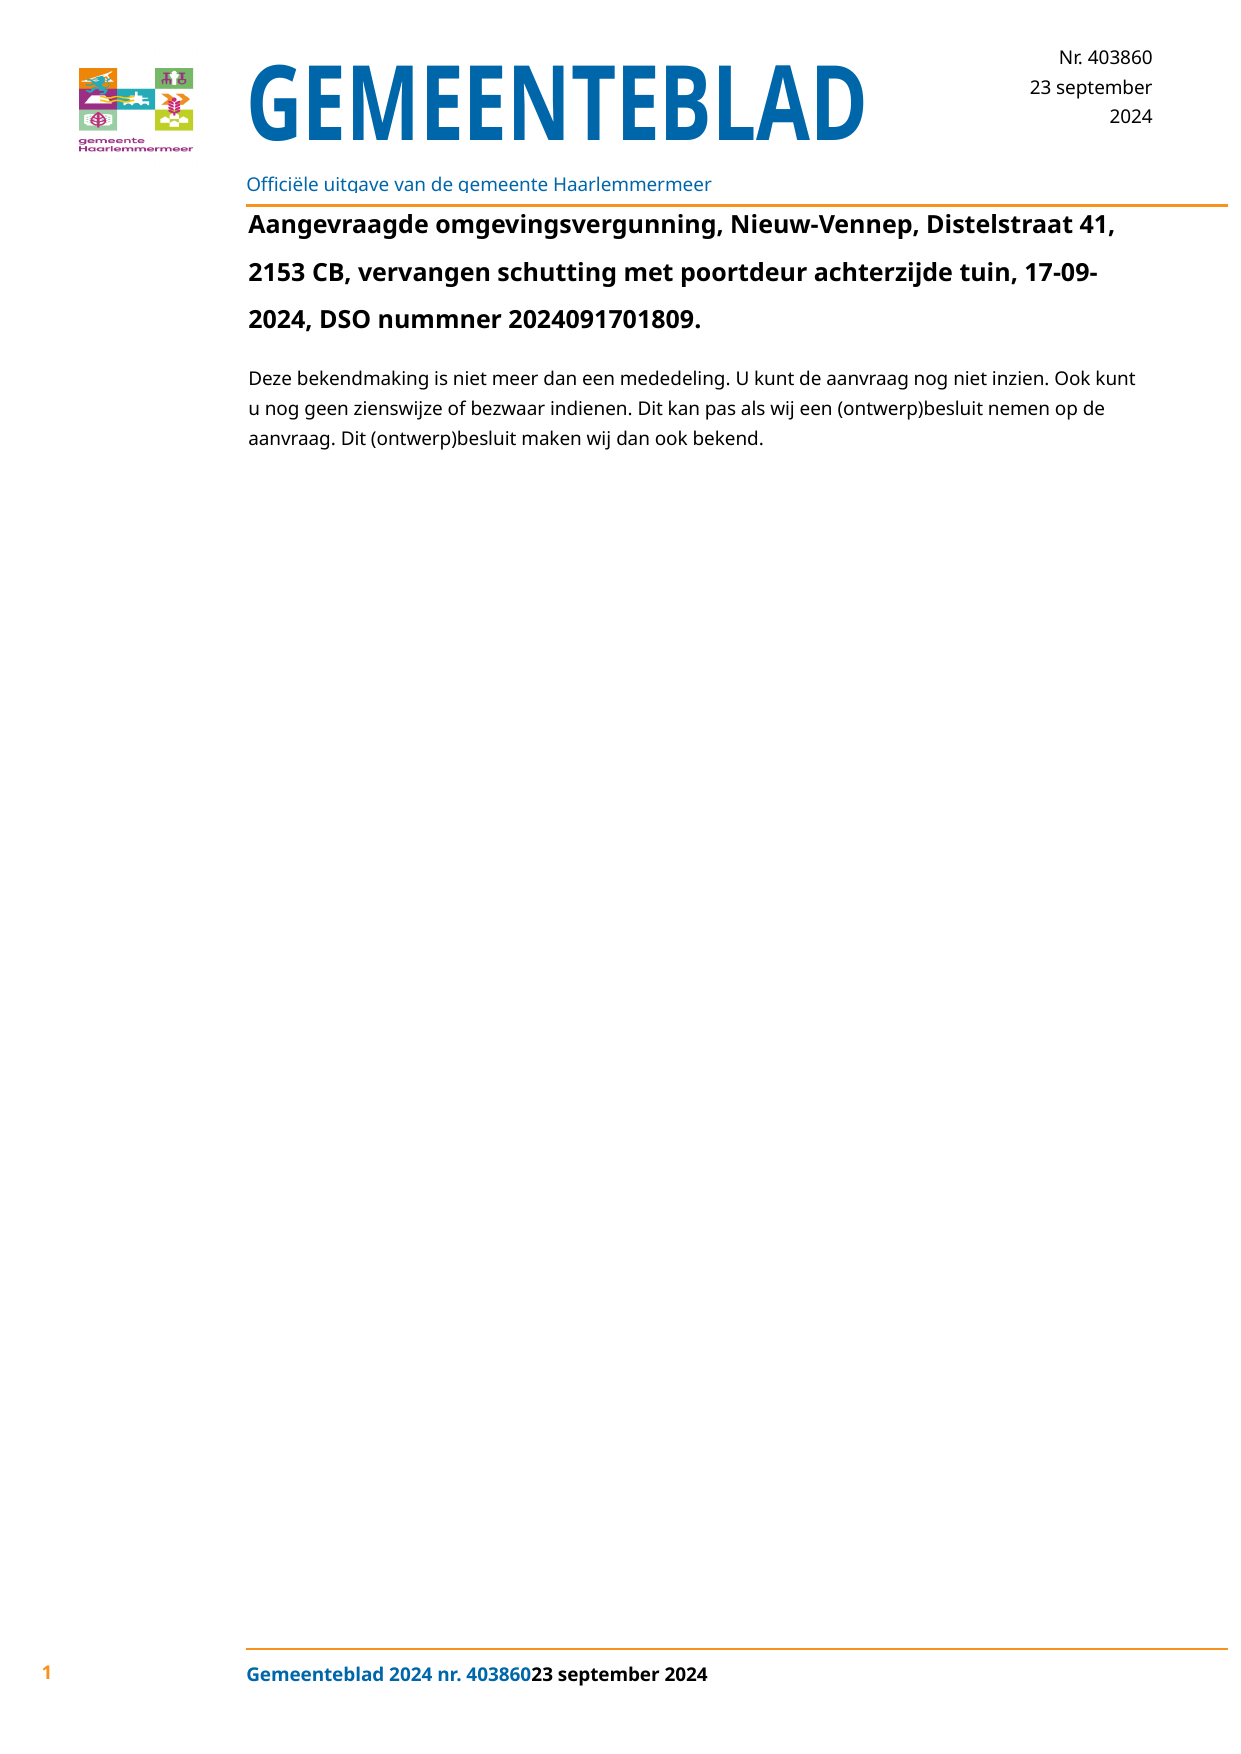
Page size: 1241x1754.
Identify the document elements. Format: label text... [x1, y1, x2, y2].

text Aangevraagde omgevingsvergunning, Nieuw-Vennep, Distelstraat 41, 2153 CB, vervangen schutting met poortdeur achterzijde tuin, 17-09-2024, DSO nummner 2024091701809. [248, 207, 1152, 336]
picture [41, 47, 231, 172]
text Deze bekendmaking is niet meer dan een mededeling. U kunt de aanvraag nog niet inzien. Ook kunt u nog geen zienswijze of bezwaar indienen. Dit kan pas als wij een (ontwerp)besluit nemen op de aanvraag. Dit (ontwerp)besluit maken wij dan ook bekend. [248, 366, 1152, 450]
